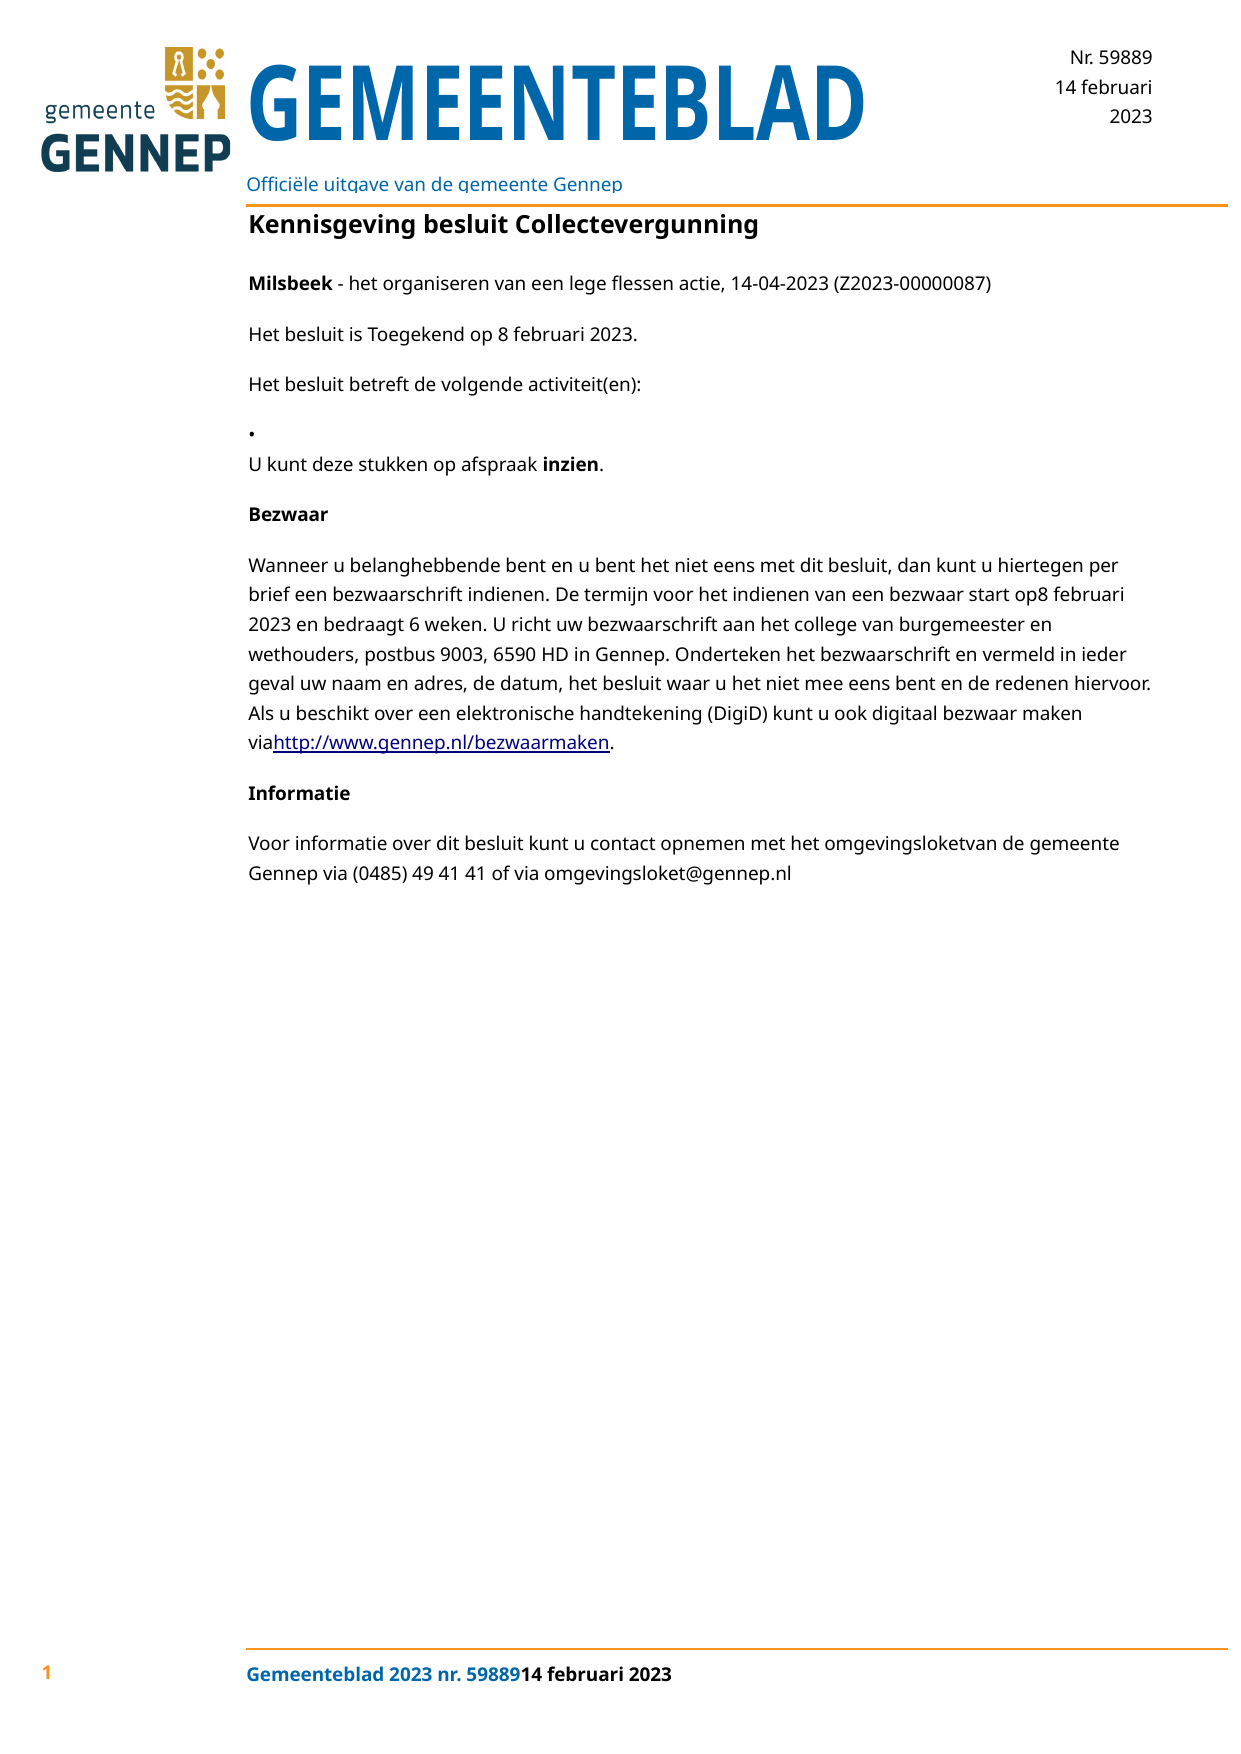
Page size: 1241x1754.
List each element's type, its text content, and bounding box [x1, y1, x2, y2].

text Het besluit betreft de volgende activiteit(en): [248, 371, 1152, 397]
text Wanneer u belanghebbende bent en u bent het niet eens met dit besluit, dan kunt u hiertegen per brief een bezwaarschrift indienen. De termijn voor het indienen van een bezwaar start op8 februari 2023 en bedraagt 6 weken. U richt uw bezwaarschrift aan het college van burgemeester en wethouders, postbus 9003, 6590 HD in Gennep. Onderteken het bezwaarschrift en vermeld in ieder geval uw naam en adres, de datum, het besluit waar u het niet mee eens bent en de redenen hiervoor. Als u beschikt over een elektronische handtekening (DigiD) kunt u ook digitaal bezwaar maken viahttp://www.gennep.nl/bezwaarmaken. [248, 552, 1152, 755]
text Kennisgeving besluit Collectevergunning [248, 207, 1152, 241]
text U kunt deze stukken op afspraak inzien. [248, 451, 1152, 477]
text Informatie [248, 780, 1152, 806]
text Het besluit is Toegekend op 8 februari 2023. [248, 321, 1152, 346]
picture [41, 47, 231, 172]
text Milsbeek - het organiseren van een lege flessen actie, 14-04-2023 (Z2023-00000087) [248, 270, 1152, 296]
text Bezwaar [248, 502, 1152, 527]
text Voor informatie over dit besluit kunt u contact opnemen met het omgevingsloketvan de gemeente Gennep via (0485) 49 41 41 of via omgevingsloket@gennep.nl [248, 830, 1152, 886]
